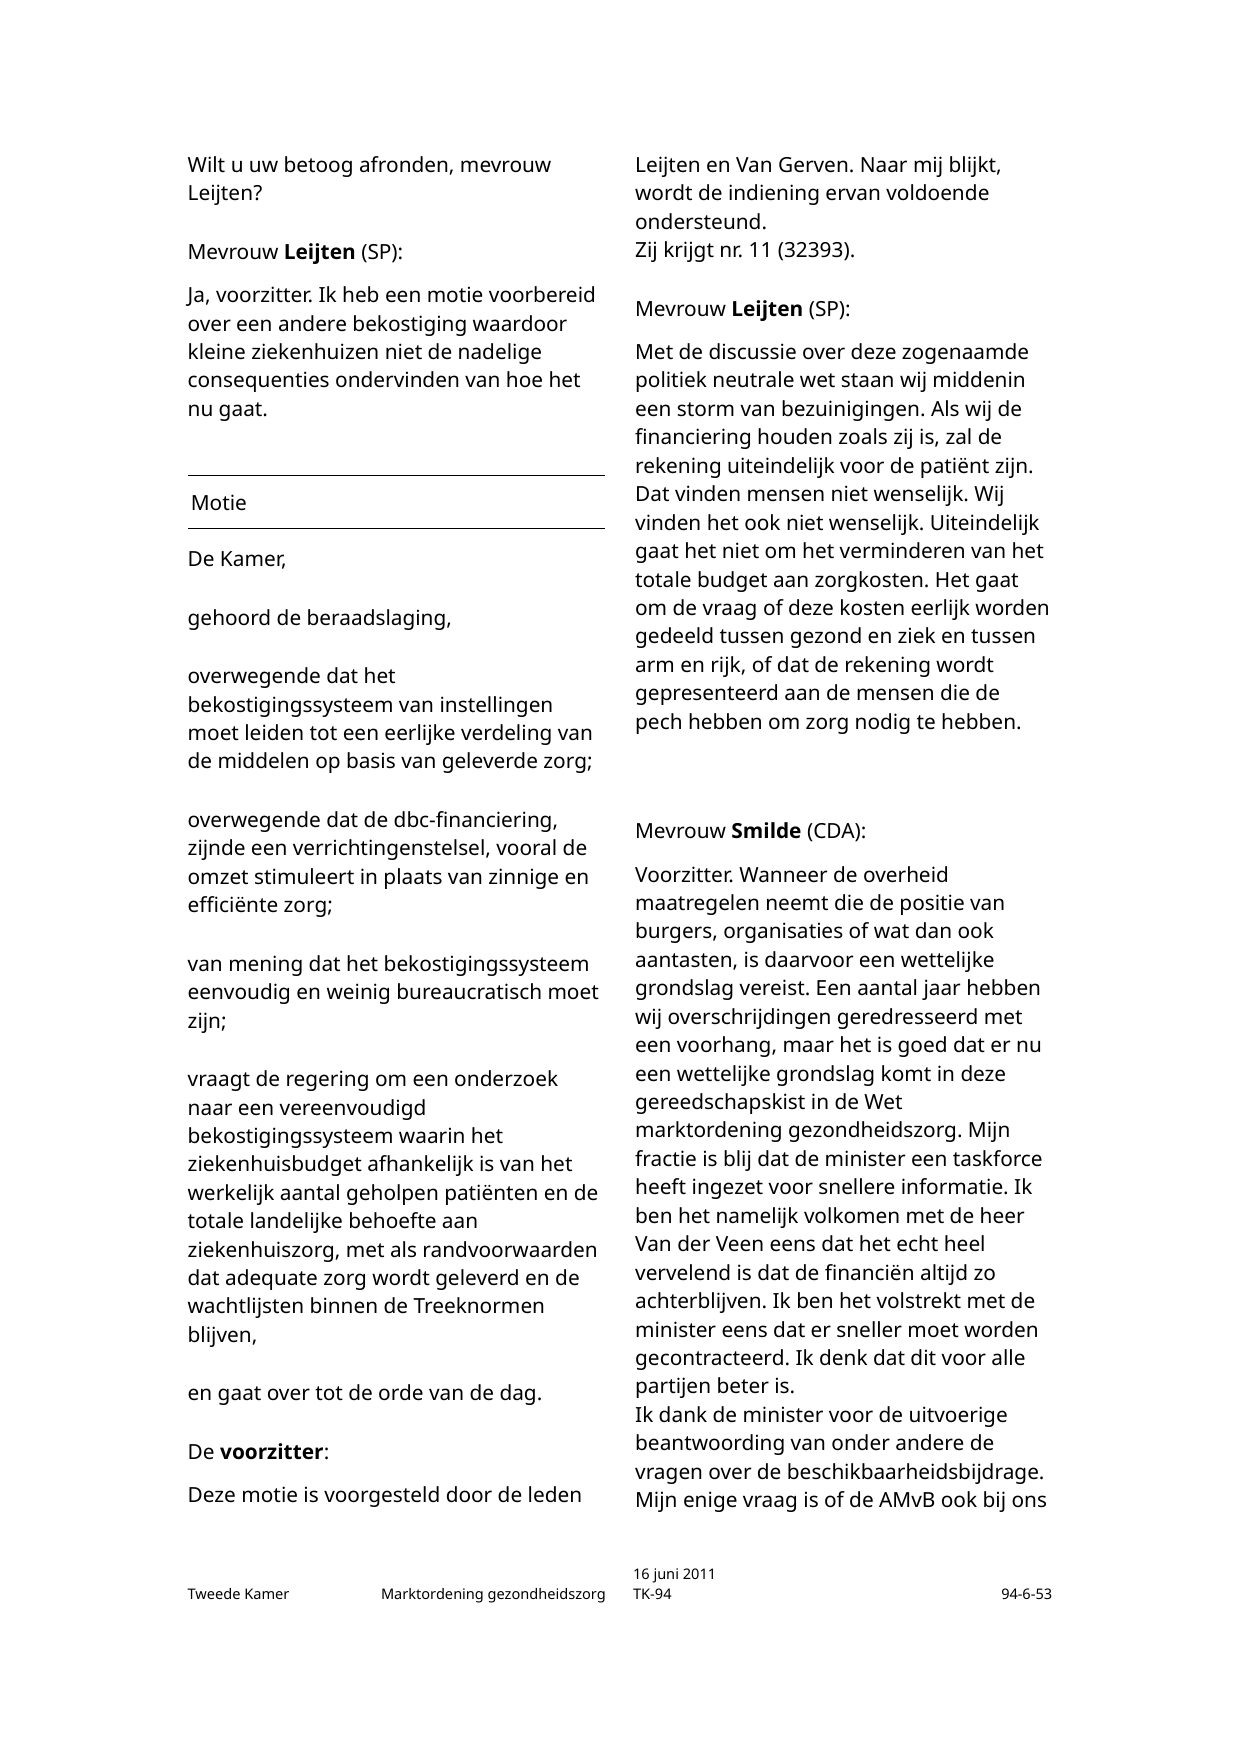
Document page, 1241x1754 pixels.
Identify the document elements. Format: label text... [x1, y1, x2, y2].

text Ik dank de minister voor de uitvoerige beantwoording van onder andere de vragen over de beschikbaarheidsbijdrage. Mijn enige vraag is of de AMvB ook bij ons [635, 1400, 1053, 1514]
text Deze motie is voorgesteld door de leden [187, 1480, 605, 1509]
text gehoord de beraadslaging, [187, 603, 605, 631]
text vraagt de regering om een onderzoek naar een vereenvoudigd bekostigingssysteem waarin het ziekenhuisbudget afhankelijk is van het werkelijk aantal geholpen patiënten en de totale landelijke behoefte aan ziekenhuiszorg, met als randvoorwaarden dat adequate zorg wordt geleverd en de wachtlijsten binnen de Treeknormen blijven, [187, 1064, 605, 1348]
text overwegende dat het bekostigingssysteem van instellingen moet leiden tot een eerlijke verdeling van de middelen op basis van geleverde zorg; [187, 661, 605, 775]
text  [635, 765, 1053, 794]
text De Kamer, [187, 544, 605, 573]
text van mening dat het bekostigingssysteem eenvoudig en weinig bureaucratisch moet zijn; [187, 949, 605, 1034]
text overwegende dat de dbc-financiering, zijnde een verrichtingenstelsel, vooral de omzet stimuleert in plaats van zinnige en efficiënte zorg; [187, 805, 605, 919]
text Mevrouw Leijten (SP): [635, 294, 1053, 322]
text De voorzitter: [187, 1437, 605, 1465]
text Mevrouw Leijten (SP): [187, 237, 605, 265]
text Zij krijgt nr. 11 (32393). [635, 235, 1053, 264]
text Met de discussie over deze zogenaamde politiek neutrale wet staan wij middenin een storm van bezuinigingen. Als wij de financiering houden zoals zij is, zal de rekening uiteindelijk voor de patiënt zijn. Dat vinden mensen niet wenselijk. Wij vinden het ook niet wenselijk. Uiteindelijk gaat het niet om het verminderen van het totale budget aan zorgkosten. Het gaat om de vraag of deze kosten eerlijk worden gedeeld tussen gezond en ziek en tussen arm en rijk, of dat de rekening wordt gepresenteerd aan de mensen die de pech hebben om zorg nodig te hebben. [635, 337, 1053, 735]
text Voorzitter. Wanneer de overheid maatregelen neemt die de positie van burgers, organisaties of wat dan ook aantasten, is daarvoor een wettelijke grondslag vereist. Een aantal jaar hebben wij overschrijdingen geredresseerd met een voorhang, maar het is goed dat er nu een wettelijke grondslag komt in deze gereedschapskist in de Wet marktordening gezondheidszorg. Mijn fractie is blij dat de minister een taskforce heeft ingezet voor snellere informatie. Ik ben het namelijk volkomen met de heer Van der Veen eens dat het echt heel vervelend is dat de financiën altijd zo achterblijven. Ik ben het volstrekt met de minister eens dat er sneller moet worden gecontracteerd. Ik denk dat dit voor alle partijen beter is. [635, 860, 1053, 1400]
text en gaat over tot de orde van de dag. [187, 1378, 605, 1407]
text Leijten en Van Gerven. Naar mij blijkt, wordt de indiening ervan voldoende ondersteund. [635, 150, 1053, 235]
subtitle Motie [187, 476, 605, 529]
text Mevrouw Smilde (CDA): [635, 816, 1053, 845]
text Wilt u uw betoog afronden, mevrouw Leijten? [187, 150, 605, 207]
text Ja, voorzitter. Ik heb een motie voorbereid over een andere bekostiging waardoor kleine ziekenhuizen niet de nadelige consequenties ondervinden van hoe het nu gaat. [187, 280, 605, 422]
